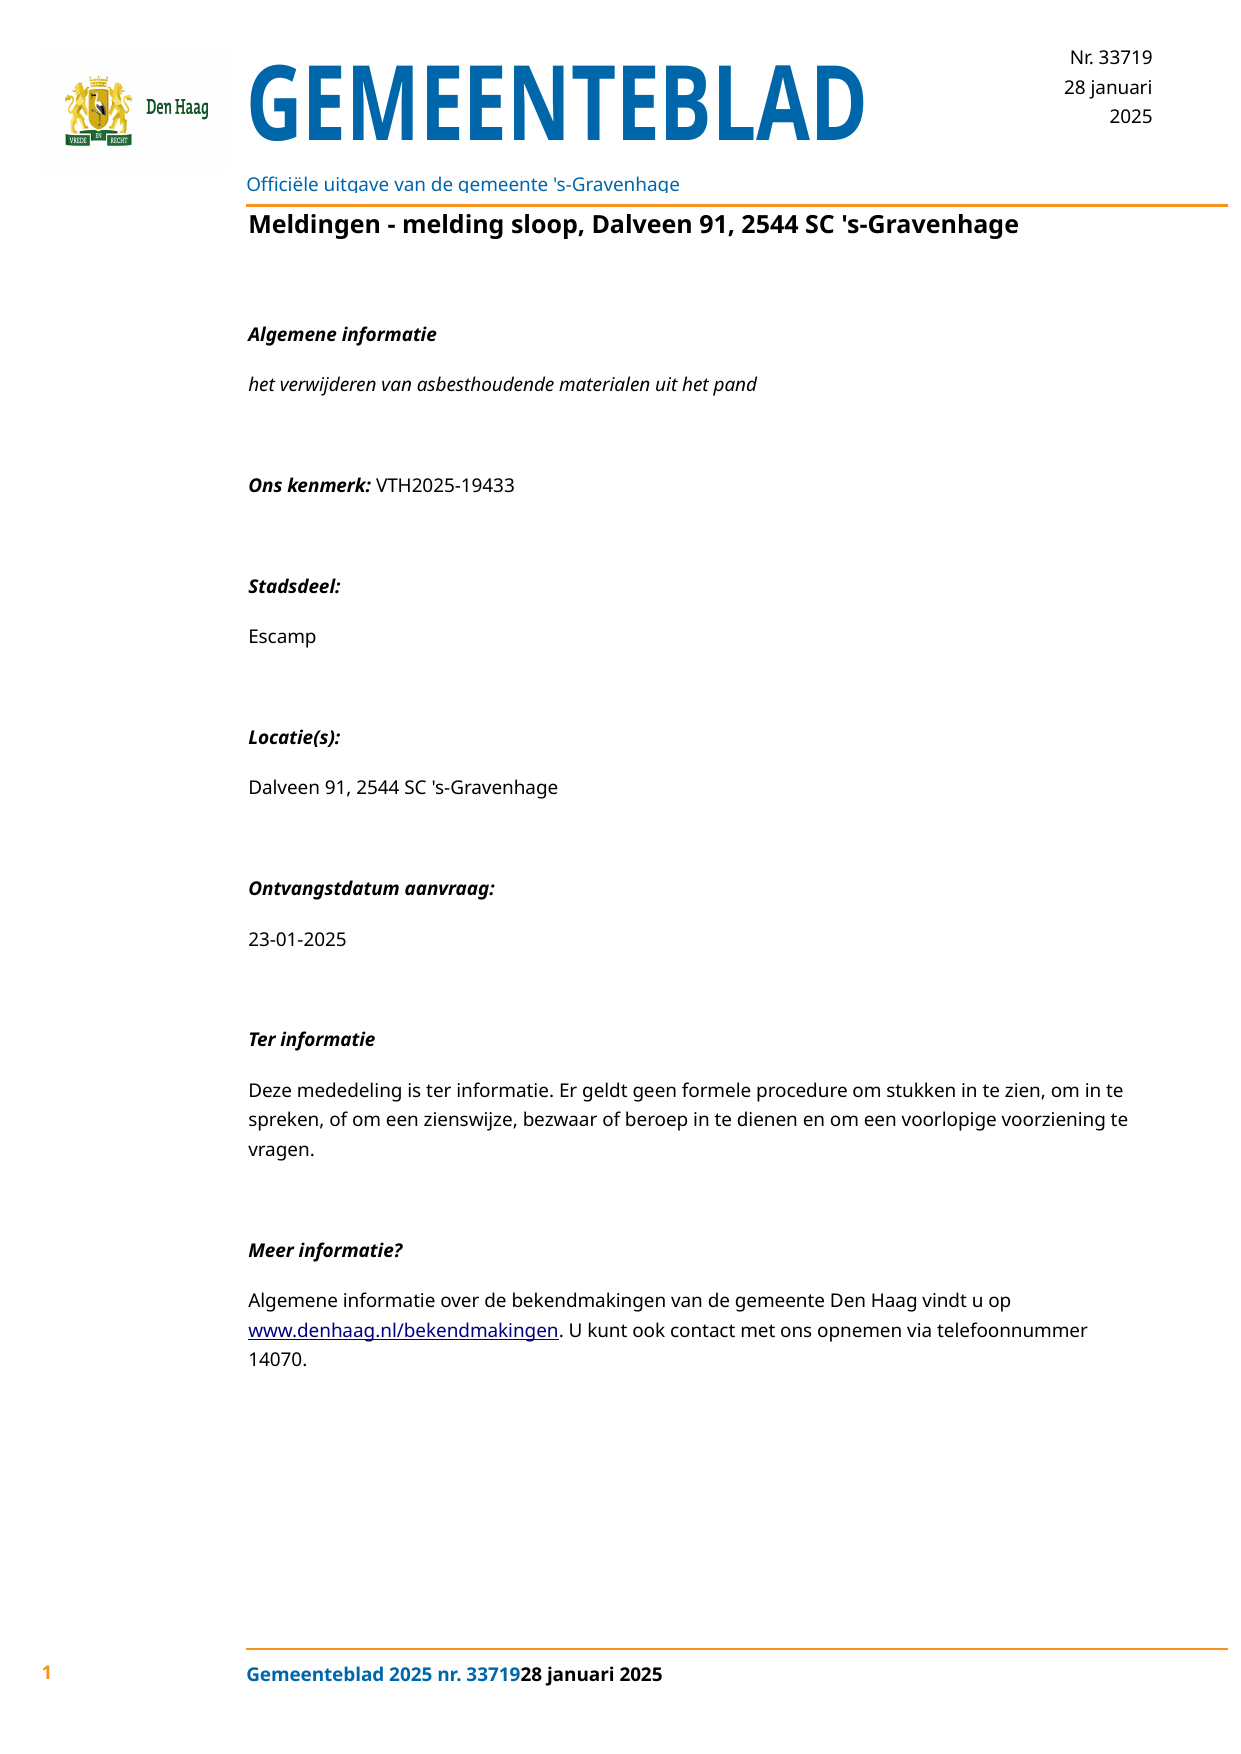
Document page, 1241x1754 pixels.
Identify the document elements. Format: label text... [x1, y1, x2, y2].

text Algemene informatie [248, 321, 1152, 346]
text Deze mededeling is ter informatie. Er geldt geen formele procedure om stukken in te zien, om in te spreken, of om een zienswijze, bezwaar of beroep in te dienen en om een voorlopige voorziening te vragen. [248, 1077, 1152, 1162]
text Meer informatie? [248, 1237, 1152, 1263]
text Ons kenmerk: VTH2025-19433 [248, 472, 1152, 498]
text Algemene informatie over de bekendmakingen van de gemeente Den Haag vindt u op www.denhaag.nl/bekendmakingen. U kunt ook contact met ons opnemen via telefoonnummer 14070. [248, 1287, 1152, 1372]
text Locatie(s): [248, 724, 1152, 750]
text 23-01-2025 [248, 926, 1152, 951]
text Meldingen - melding sloop, Dalveen 91, 2544 SC 's-Gravenhage [248, 207, 1152, 241]
text Escamp [248, 623, 1152, 649]
picture [41, 47, 231, 172]
text Stadsdeel: [248, 573, 1152, 598]
text Ontvangstdatum aanvraag: [248, 875, 1152, 901]
text Dalveen 91, 2544 SC 's-Gravenhage [248, 774, 1152, 800]
text het verwijderen van asbesthoudende materialen uit het pand [248, 371, 1152, 397]
text Ter informatie [248, 1027, 1152, 1052]
